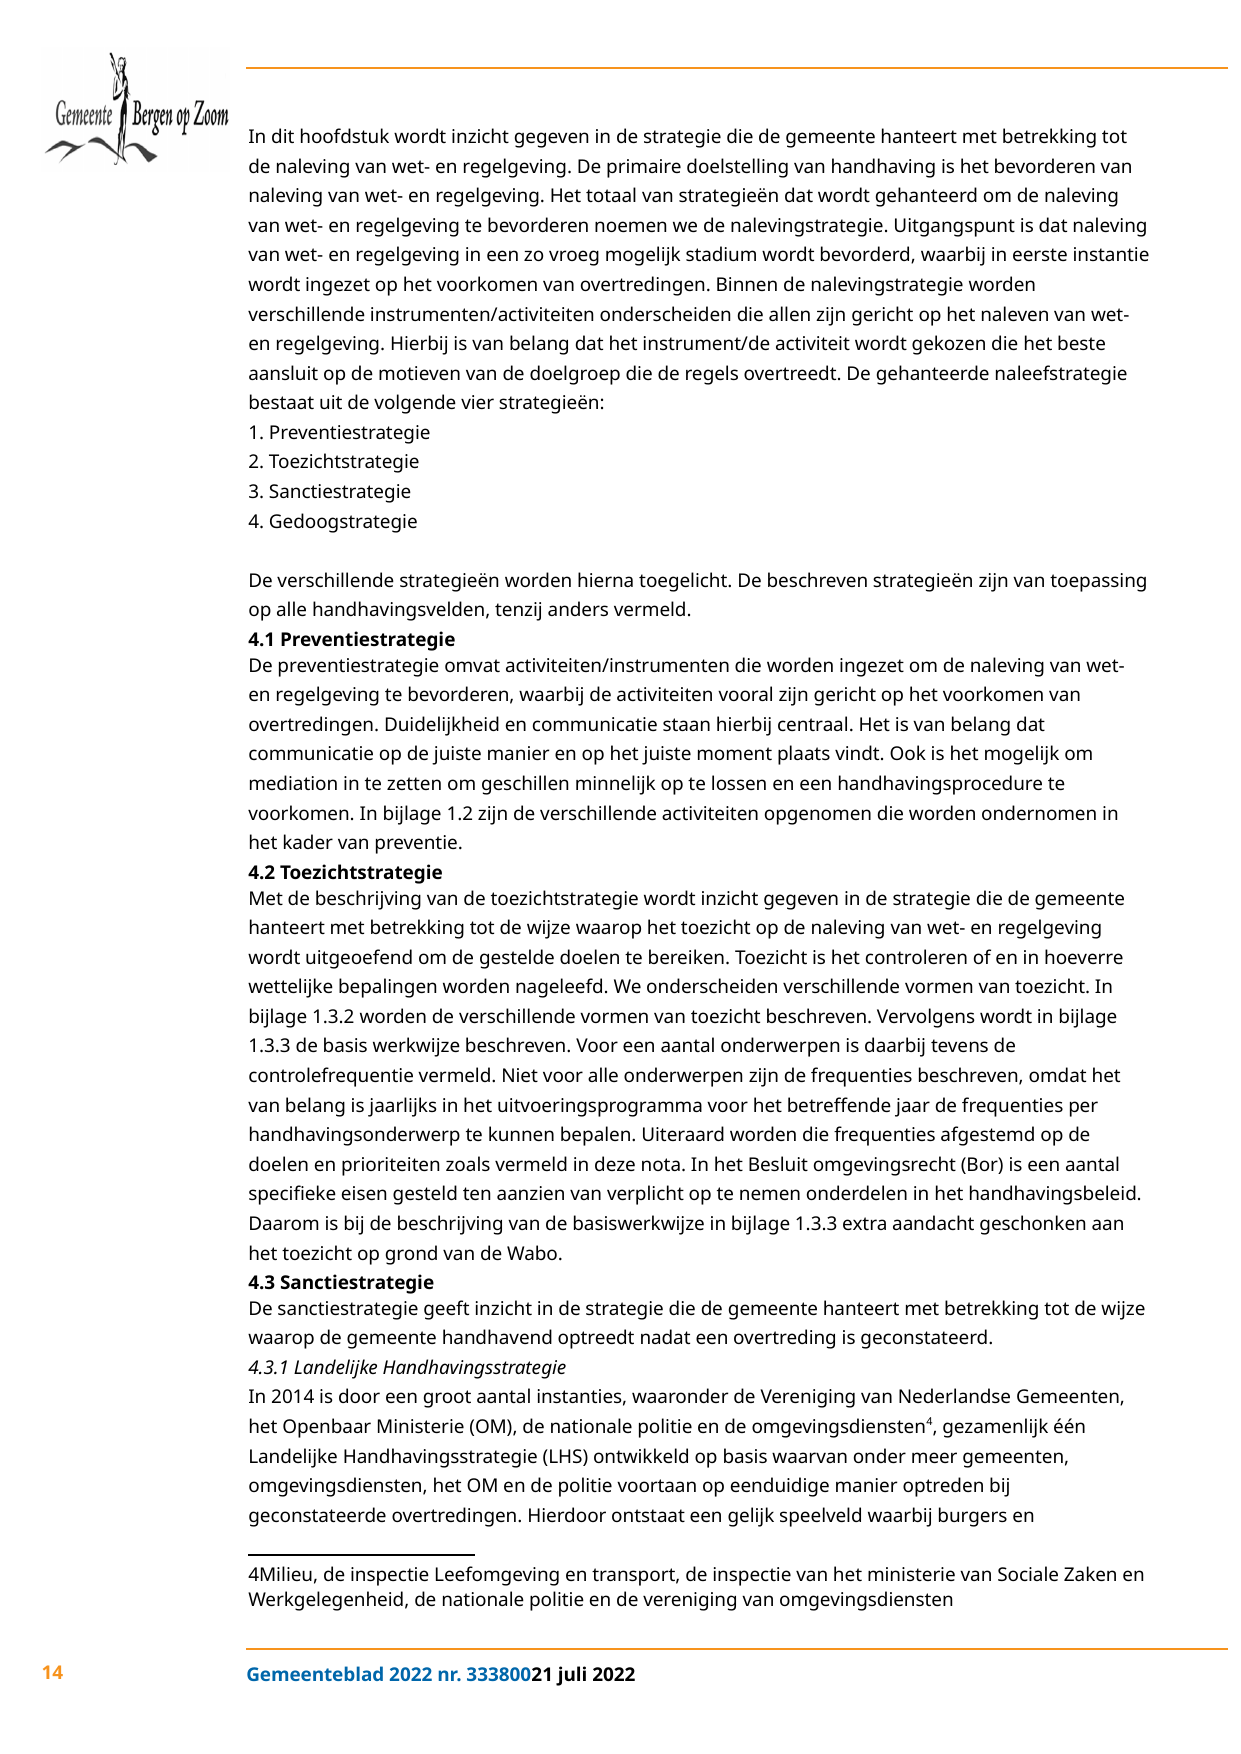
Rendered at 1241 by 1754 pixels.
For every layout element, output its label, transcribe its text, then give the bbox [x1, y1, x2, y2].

text In dit hoofdstuk wordt inzicht gegeven in de strategie die de gemeente hanteert met betrekking tot de naleving van wet- en regelgeving. De primaire doelstelling van handhaving is het bevorderen van naleving van wet- en regelgeving. Het totaal van strategieën dat wordt gehanteerd om de naleving van wet- en regelgeving te bevorderen noemen we de nalevingstrategie. Uitgangspunt is dat naleving van wet- en regelgeving in een zo vroeg mogelijk stadium wordt bevorderd, waarbij in eerste instantie wordt ingezet op het voorkomen van overtredingen. Binnen de nalevingstrategie worden verschillende instrumenten/activiteiten onderscheiden die allen zijn gericht op het naleven van wet- en regelgeving. Hierbij is van belang dat het instrument/de activiteit wordt gekozen die het beste aansluit op de motieven van de doelgroep die de regels overtreedt. De gehanteerde naleefstrategie bestaat uit de volgende vier strategieën: [248, 123, 1152, 415]
text 4.3 Sanctiestrategie [248, 1269, 1152, 1295]
picture [41, 47, 231, 172]
text 4.2 Toezichtstrategie [248, 859, 1152, 885]
text In 2014 is door een groot aantal instanties, waaronder de Vereniging van Nederlandse Gemeenten, het Openbaar Ministerie (OM), de nationale politie en de omgevingsdiensten, gezamenlijk één Landelijke Handhavingsstrategie (LHS) ontwikkeld op basis waarvan onder meer gemeenten, omgevingsdiensten, het OM en de politie voortaan op eenduidige manier optreden bij geconstateerde overtredingen. Hierdoor ontstaat een gelijk speelveld waarbij burgers en [248, 1384, 1152, 1528]
text 2. Toezichtstrategie [248, 449, 1152, 474]
text De preventiestrategie omvat activiteiten/instrumenten die worden ingezet om de naleving van wet- en regelgeving te bevorderen, waarbij de activiteiten vooral zijn gericht op het voorkomen van overtredingen. Duidelijkheid en communicatie staan hierbij centraal. Het is van belang dat communicatie op de juiste manier en op het juiste moment plaats vindt. Ook is het mogelijk om mediation in te zetten om geschillen minnelijk op te lossen en een handhavingsprocedure te voorkomen. In bijlage 1.2 zijn de verschillende activiteiten opgenomen die worden ondernomen in het kader van preventie. [248, 652, 1152, 855]
text 4.1 Preventiestrategie [248, 626, 1152, 652]
text 4. Gedoogstrategie [248, 508, 1152, 533]
text 3. Sanctiestrategie [248, 478, 1152, 504]
text Milieu, de inspectie Leefomgeving en transport, de inspectie van het ministerie van Sociale Zaken en Werkgelegenheid, de nationale politie en de vereniging van omgevingsdiensten [248, 1561, 1152, 1612]
text De sanctiestrategie geeft inzicht in de strategie die de gemeente hanteert met betrekking tot de wijze waarop de gemeente handhavend optreedt nadat een overtreding is geconstateerd. [248, 1295, 1152, 1350]
text De verschillende strategieën worden hierna toegelicht. De beschreven strategieën zijn van toepassing op alle handhavingsvelden, tenzij anders vermeld. [248, 567, 1152, 622]
text 4.3.1 Landelijke Handhavingsstrategie [248, 1354, 1152, 1380]
text Met de beschrijving van de toezichtstrategie wordt inzicht gegeven in de strategie die de gemeente hanteert met betrekking tot de wijze waarop het toezicht op de naleving van wet- en regelgeving wordt uitgeoefend om de gestelde doelen te bereiken. Toezicht is het controleren of en in hoeverre wettelijke bepalingen worden nageleefd. We onderscheiden verschillende vormen van toezicht. In bijlage 1.3.2 worden de verschillende vormen van toezicht beschreven. Vervolgens wordt in bijlage 1.3.3 de basis werkwijze beschreven. Voor een aantal onderwerpen is daarbij tevens de controlefrequentie vermeld. Niet voor alle onderwerpen zijn de frequenties beschreven, omdat het van belang is jaarlijks in het uitvoeringsprogramma voor het betreffende jaar de frequenties per handhavingsonderwerp te kunnen bepalen. Uiteraard worden die frequenties afgestemd op de doelen en prioriteiten zoals vermeld in deze nota. In het Besluit omgevingsrecht (Bor) is een aantal specifieke eisen gesteld ten aanzien van verplicht op te nemen onderdelen in het handhavingsbeleid. Daarom is bij de beschrijving van de basiswerkwijze in bijlage 1.3.3 extra aandacht geschonken aan het toezicht op grond van de Wabo. [248, 885, 1152, 1265]
text 1. Preventiestrategie [248, 419, 1152, 445]
